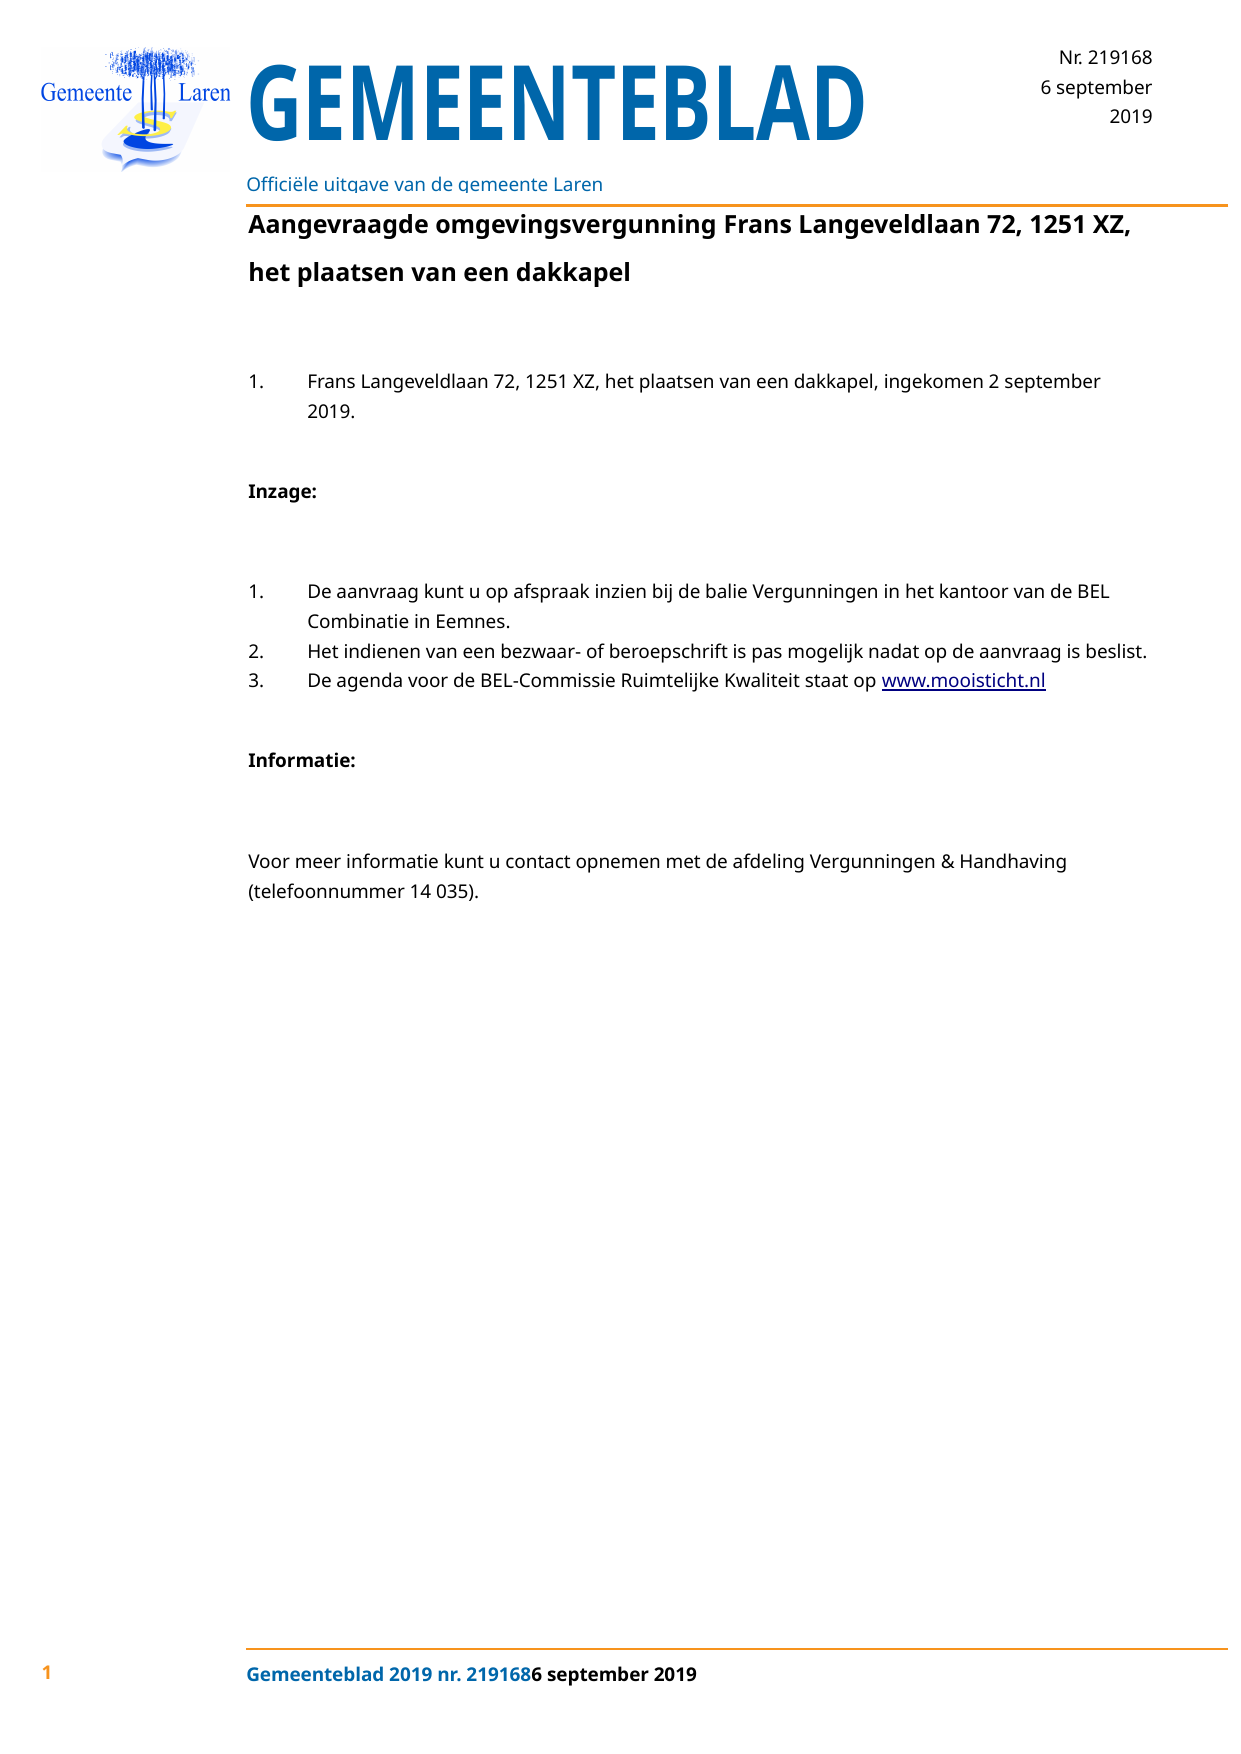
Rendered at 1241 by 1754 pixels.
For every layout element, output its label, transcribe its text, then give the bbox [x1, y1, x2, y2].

text Aangevraagde omgevingsvergunning Frans Langeveldlaan 72, 1251 XZ, het plaatsen van een dakkapel [248, 207, 1152, 288]
text Informatie: [248, 747, 1152, 773]
list Het indienen van een bezwaar- of beroepschrift is pas mogelijk nadat op de aanvraag is beslist. [248, 638, 1152, 664]
text Voor meer informatie kunt u contact opnemen met de afdeling Vergunningen & Handhaving (telefoonnummer 14 035). [248, 848, 1152, 904]
text Inzage: [248, 478, 1152, 504]
picture [41, 47, 231, 172]
list Frans Langeveldlaan 72, 1251 XZ, het plaatsen van een dakkapel, ingekomen 2 september 2019. [248, 368, 1152, 424]
list De aanvraag kunt u op afspraak inzien bij de balie Vergunningen in het kantoor van de BEL Combinatie in Eemnes. [248, 579, 1152, 634]
list De agenda voor de BEL-Commissie Ruimtelijke Kwaliteit staat op www.mooisticht.nl [248, 667, 1152, 693]
